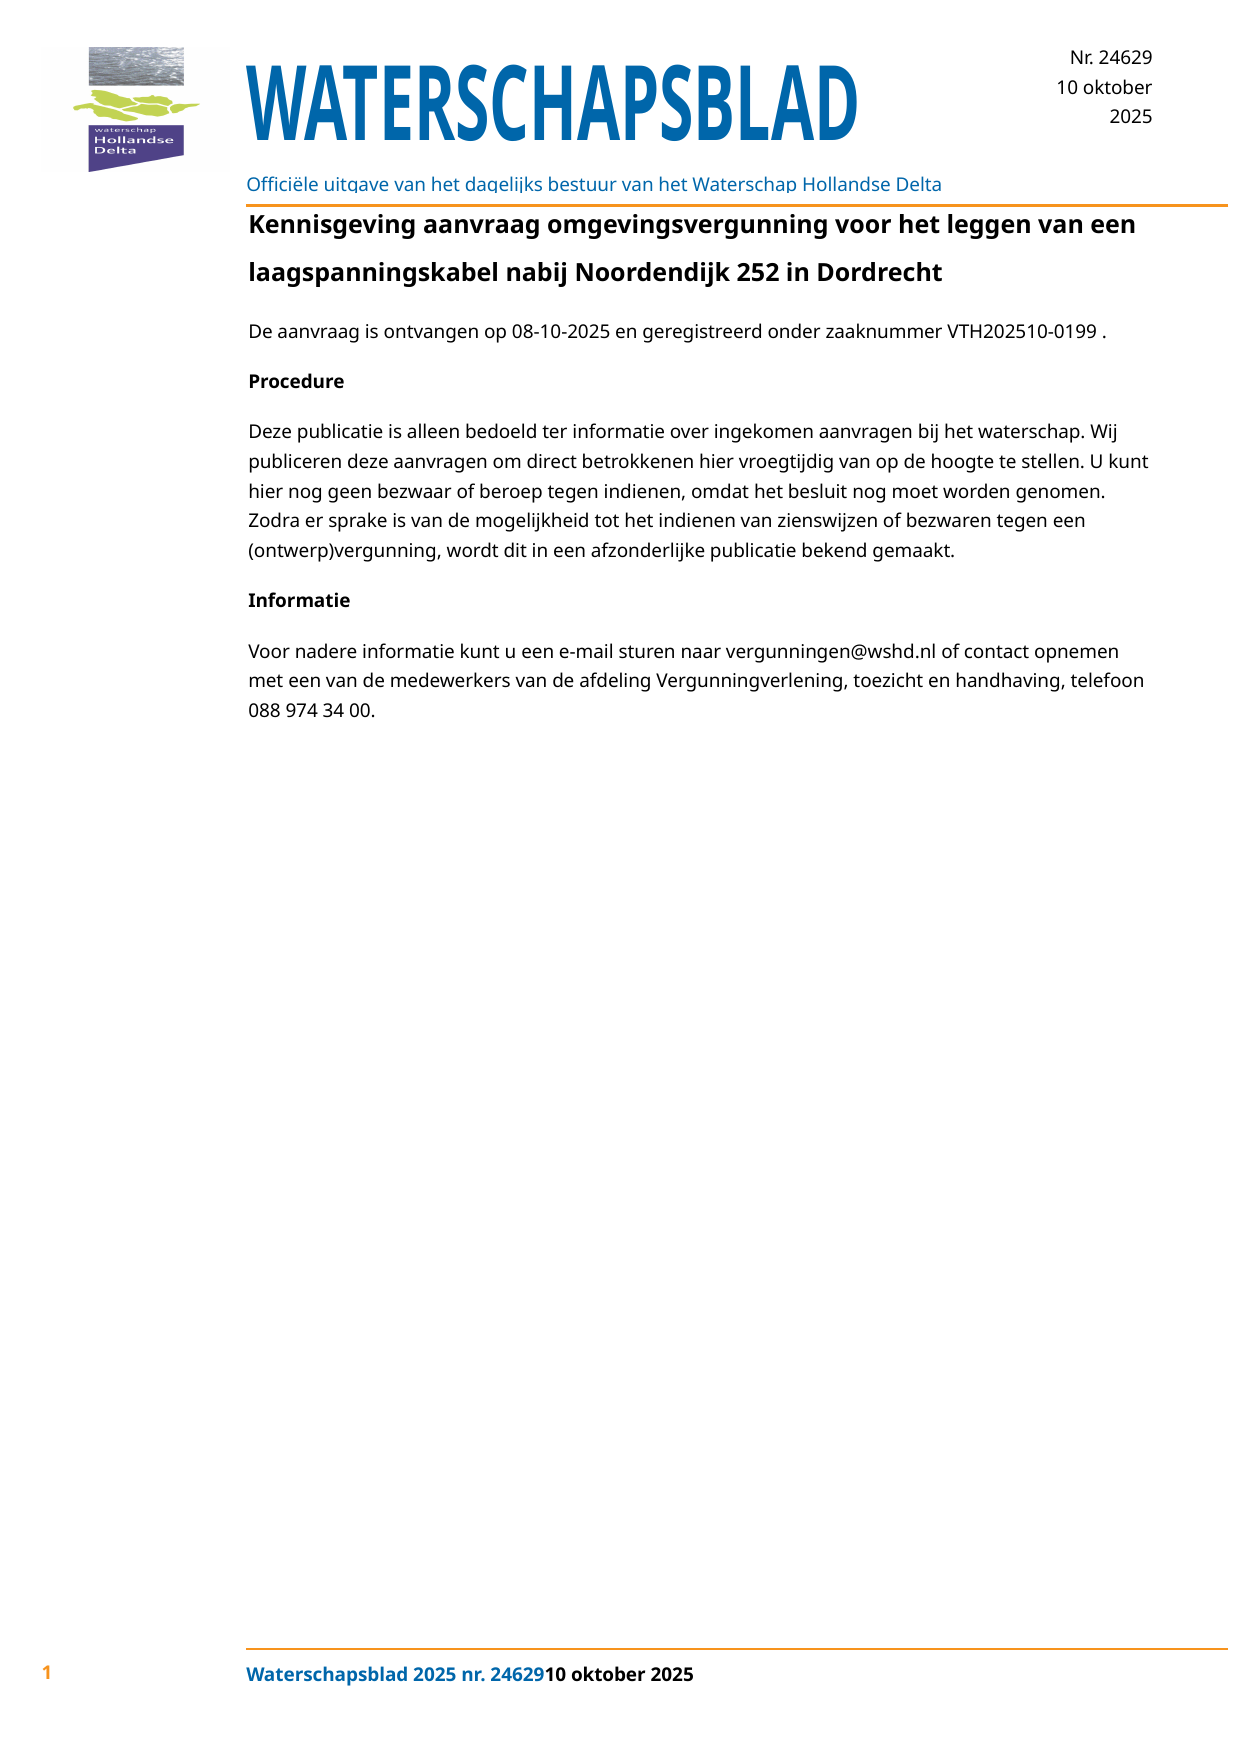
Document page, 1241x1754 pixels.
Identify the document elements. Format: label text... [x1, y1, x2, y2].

text Procedure [248, 368, 1152, 394]
text De aanvraag is ontvangen op 08-10-2025 en geregistreerd onder zaaknummer VTH202510-0199 . [248, 318, 1152, 344]
text Kennisgeving aanvraag omgevingsvergunning voor het leggen van een laagspanningskabel nabij Noordendijk 252 in Dordrecht [248, 207, 1152, 288]
text Informatie [248, 587, 1152, 613]
text Deze publicatie is alleen bedoeld ter informatie over ingekomen aanvragen bij het waterschap. Wij publiceren deze aanvragen om direct betrokkenen hier vroegtijdig van op de hoogte te stellen. U kunt hier nog geen bezwaar of beroep tegen indienen, omdat het besluit nog moet worden genomen. Zodra er sprake is van de mogelijkheid tot het indienen van zienswijzen of bezwaren tegen een (ontwerp)vergunning, wordt dit in een afzonderlijke publicatie bekend gemaakt. [248, 419, 1152, 563]
picture [41, 47, 231, 172]
text Voor nadere informatie kunt u een e-mail sturen naar vergunningen@wshd.nl of contact opnemen met een van de medewerkers van de afdeling Vergunningverlening, toezicht en handhaving, telefoon 088 974 34 00. [248, 638, 1152, 723]
